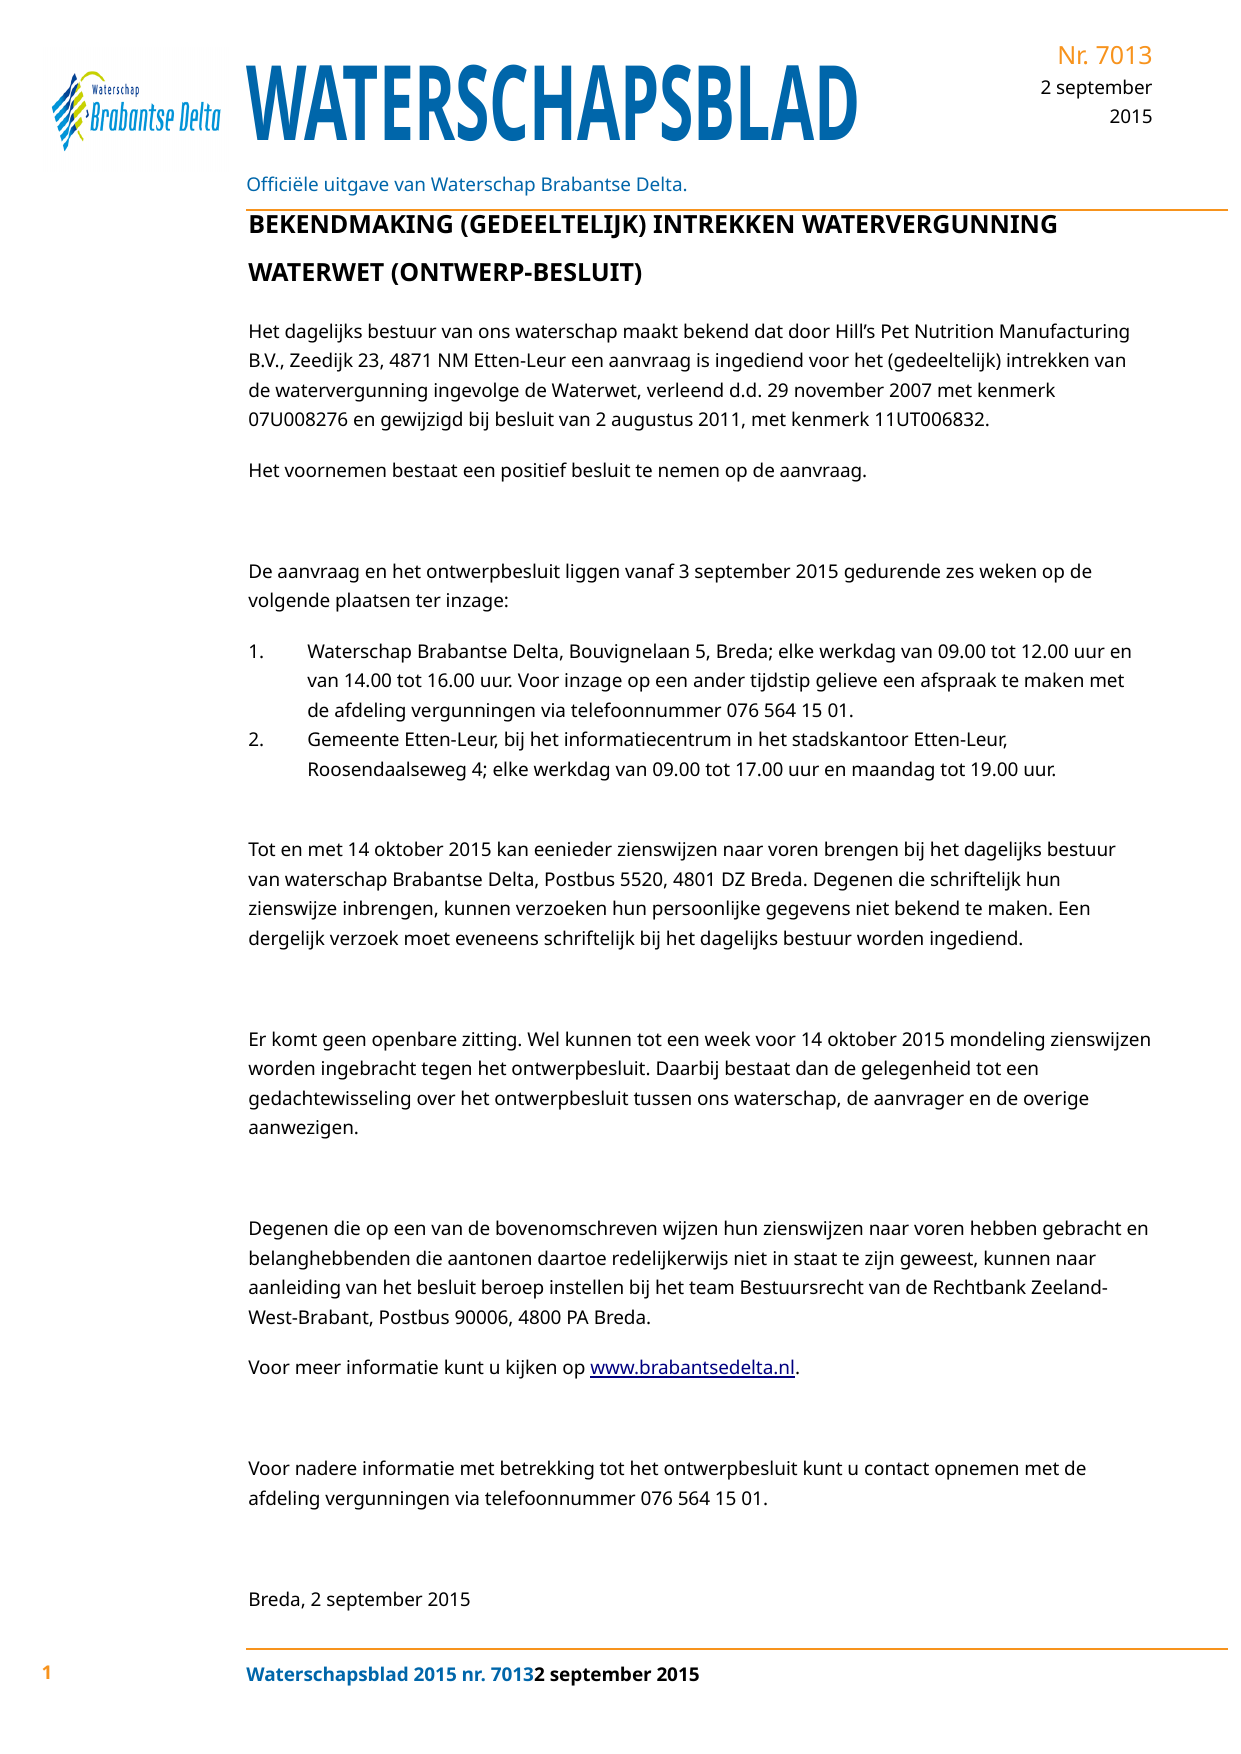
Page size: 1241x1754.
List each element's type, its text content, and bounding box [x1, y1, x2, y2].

text BEKENDMAKING (GEDEELTELIJK) INTREKKEN WATERVERGUNNING WATERWET (ONTWERP-BESLUIT) [248, 211, 1152, 288]
text Voor nadere informatie met betrekking tot het ontwerpbesluit kunt u contact opnemen met de afdeling vergunningen via telefoonnummer 076 564 15 01. [248, 1455, 1152, 1511]
text Breda, 2 september 2015 [248, 1586, 1152, 1612]
text Voor meer informatie kunt u kijken op www.brabantsedelta.nl. [248, 1354, 1152, 1380]
text Degenen die op een van de bovenomschreven wijzen hun zienswijzen naar voren hebben gebracht en belanghebbenden die aantonen daartoe redelijkerwijs niet in staat te zijn geweest, kunnen naar aanleiding van het besluit beroep instellen bij het team Bestuursrecht van de Rechtbank Zeeland-West-Brabant, Postbus 90006, 4800 PA Breda. [248, 1215, 1152, 1330]
list Waterschap Brabantse Delta, Bouvignelaan 5, Breda; elke werkdag van 09.00 tot 12.00 uur en van 14.00 tot 16.00 uur. Voor inzage op een ander tijdstip gelieve een afspraak te maken met de afdeling vergunningen via telefoonnummer 076 564 15 01. [248, 638, 1152, 723]
text Tot en met 14 oktober 2015 kan eenieder zienswijzen naar voren brengen bij het dagelijks bestuur van waterschap Brabantse Delta, Postbus 5520, 4801 DZ Breda. Degenen die schriftelijk hun zienswijze inbrengen, kunnen verzoeken hun persoonlijke gegevens niet bekend te maken. Een dergelijk verzoek moet eveneens schriftelijk bij het dagelijks bestuur worden ingediend. [248, 836, 1152, 951]
text Er komt geen openbare zitting. Wel kunnen tot een week voor 14 oktober 2015 mondeling zienswijzen worden ingebracht tegen het ontwerpbesluit. Daarbij bestaat dan de gelegenheid tot een gedachtewisseling over het ontwerpbesluit tussen ons waterschap, de aanvrager en de overige aanwezigen. [248, 1026, 1152, 1140]
text Het dagelijks bestuur van ons waterschap maakt bekend dat door Hill’s Pet Nutrition Manufacturing B.V., Zeedijk 23, 4871 NM Etten-Leur een aanvraag is ingediend voor het (gedeeltelijk) intrekken van de watervergunning ingevolge de Waterwet, verleend d.d. 29 november 2007 met kenmerk 07U008276 en gewijzigd bij besluit van 2 augustus 2011, met kenmerk 11UT006832. [248, 318, 1152, 432]
text De aanvraag en het ontwerpbesluit liggen vanaf 3 september 2015 gedurende zes weken op de volgende plaatsen ter inzage: [248, 558, 1152, 613]
picture [41, 47, 231, 172]
list Gemeente Etten-Leur, bij het informatiecentrum in het stadskantoor Etten-Leur, Roosendaalseweg 4; elke werkdag van 09.00 tot 17.00 uur en maandag tot 19.00 uur. [248, 727, 1152, 782]
text Het voornemen bestaat een positief besluit te nemen op de aanvraag. [248, 457, 1152, 483]
